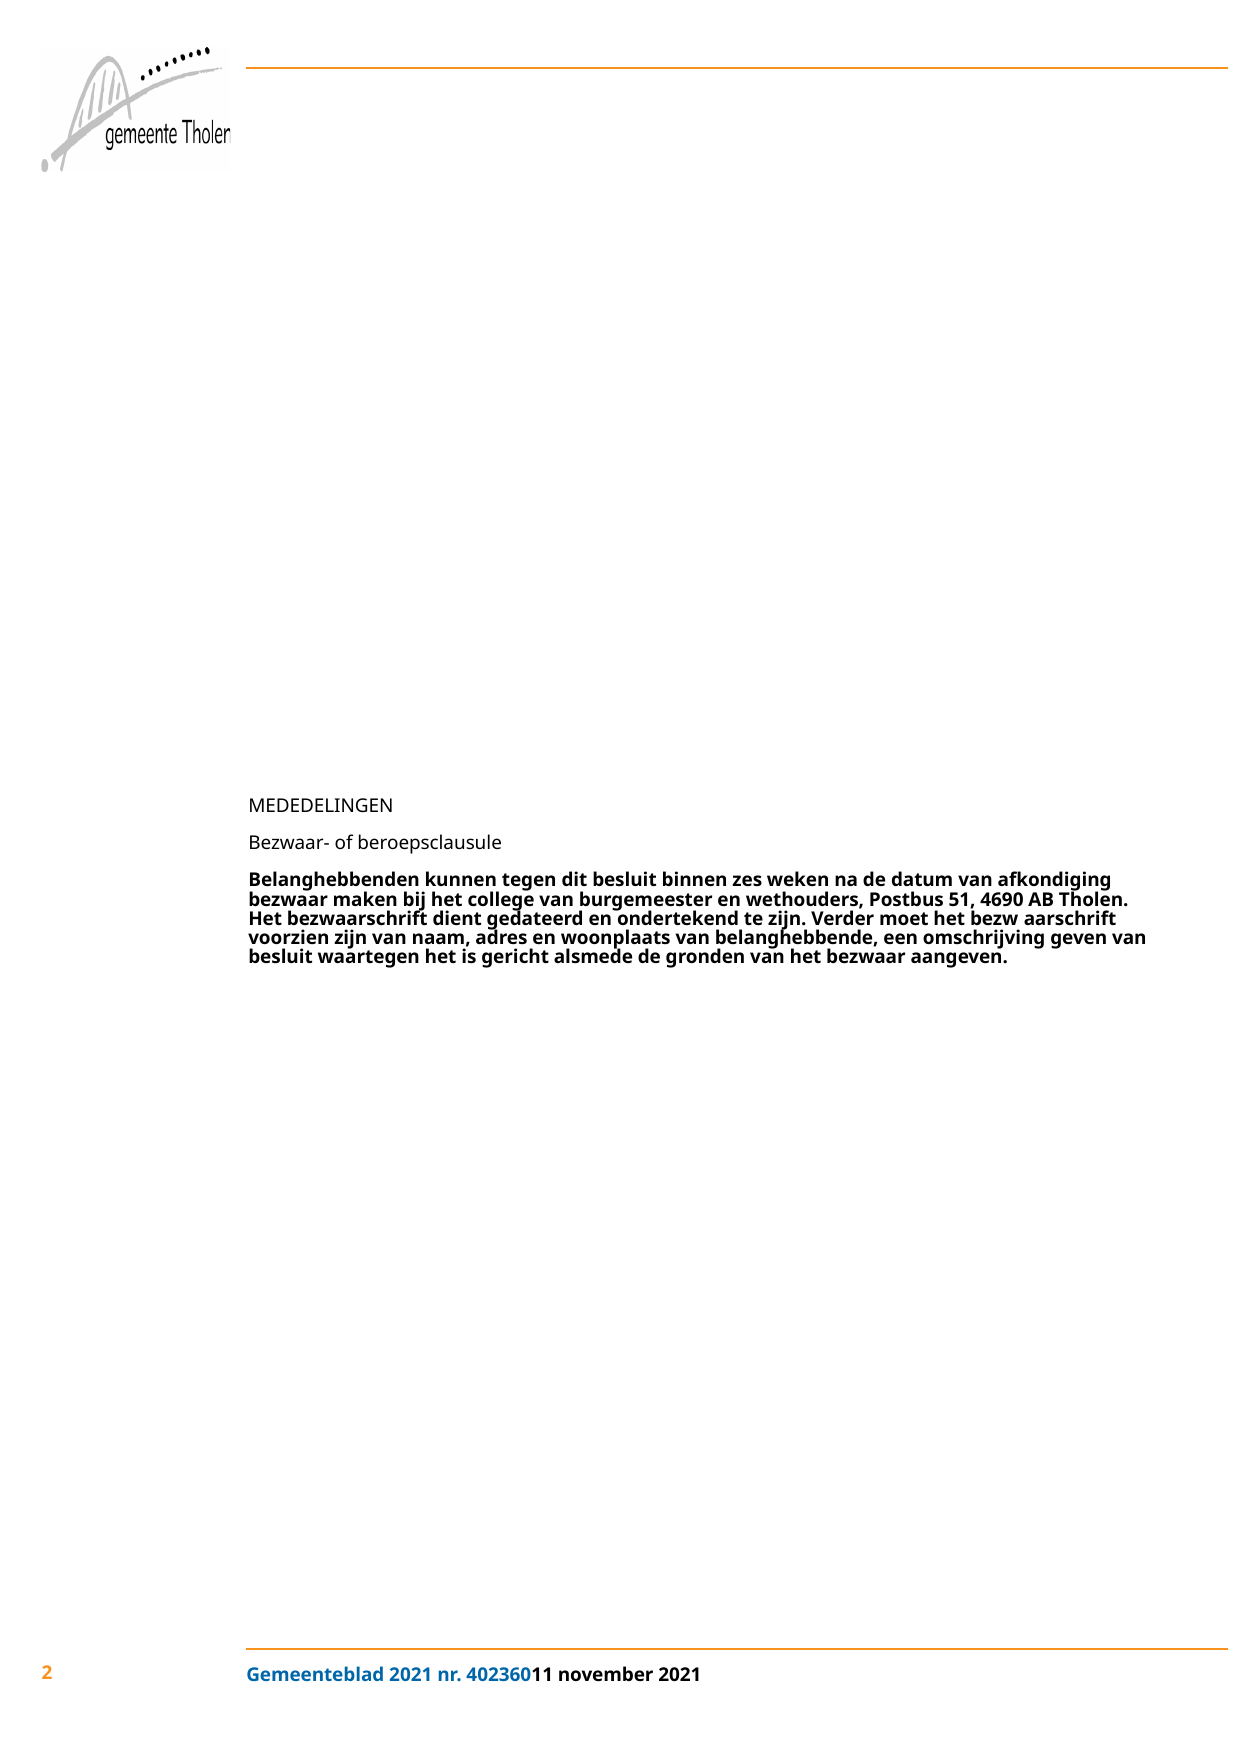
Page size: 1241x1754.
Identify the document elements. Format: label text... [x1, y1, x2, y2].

text Bezwaar- of beroepsclausule [248, 834, 1152, 854]
text Belanghebbenden kunnen tegen dit besluit binnen zes weken na de datum van afkondiging bezwaar maken bij het college van burgemeester en wethouders, Postbus 51, 4690 AB Tholen. Het bezwaarschrift dient gedateerd en ondertekend te zijn. Verder moet het bezw aarschrift voorzien zijn van naam, adres en woonplaats van belanghebbende, een omschrijving geven van besluit waartegen het is gericht alsmede de gronden van het bezwaar aangeven. [248, 871, 1152, 968]
text MEDEDELINGEN [248, 797, 1152, 817]
picture [41, 47, 231, 172]
